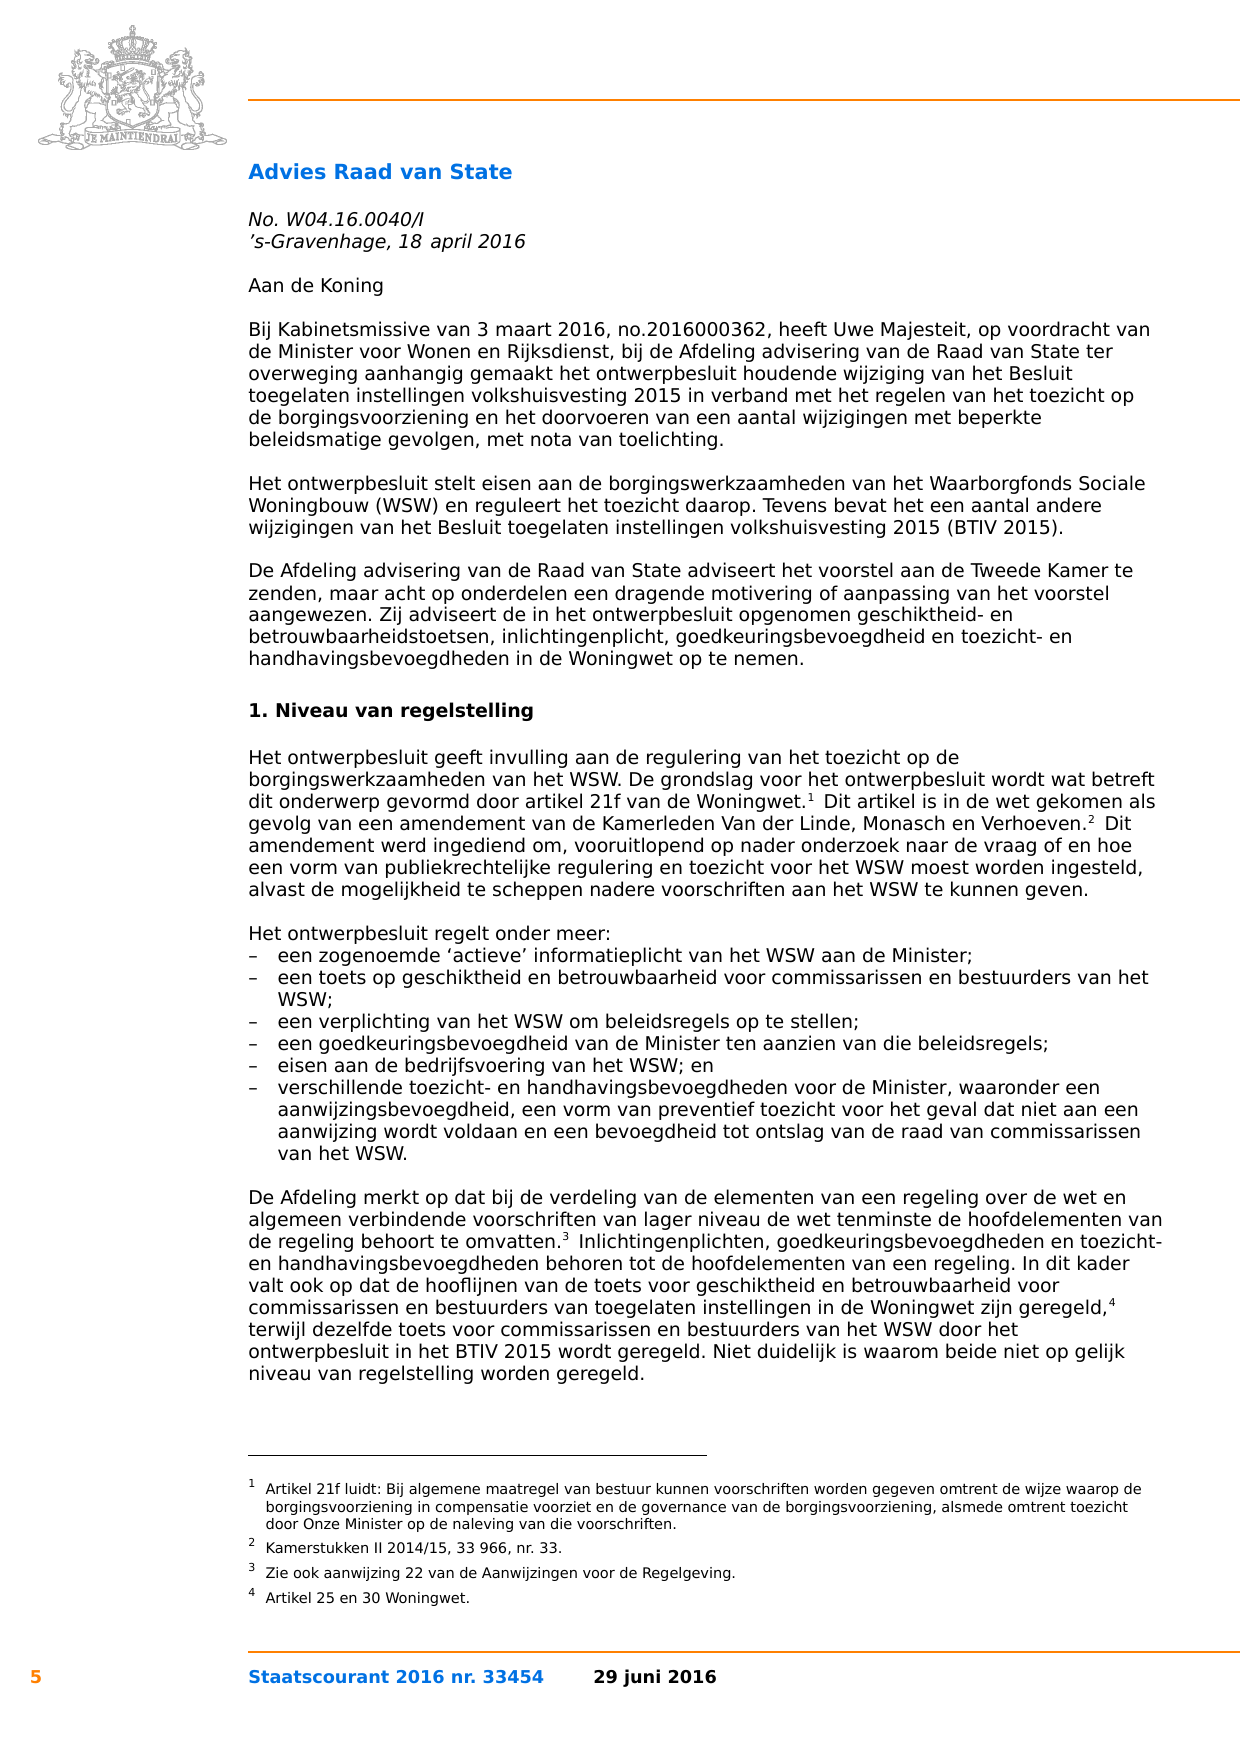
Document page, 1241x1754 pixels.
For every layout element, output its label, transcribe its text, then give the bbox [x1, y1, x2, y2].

text – een toets op geschiktheid en betrouwbaarheid voor commissarissen en bestuurders van het WSW; [248, 967, 1163, 1011]
text No. W04.16.0040/I [248, 209, 1163, 231]
subtitle Advies Raad van State [248, 160, 1163, 184]
text Het ontwerpbesluit regelt onder meer: [248, 923, 1163, 945]
text Het ontwerpbesluit geeft invulling aan de regulering van het toezicht op de borgingswerkzaamheden van het WSW. De grondslag voor het ontwerpbesluit wordt wat betreft dit onderwerp gevormd door artikel 21f van de Woningwet. Dit artikel is in de wet gekomen als gevolg van een amendement van de Kamerleden Van der Linde, Monasch en Verhoeven. Dit amendement werd ingediend om, vooruitlopend op nader onderzoek naar de vraag of en hoe een vorm van publiekrechtelijke regulering en toezicht voor het WSW moest worden ingesteld, alvast de mogelijkheid te scheppen nadere voorschriften aan het WSW te kunnen geven. [248, 747, 1163, 901]
text Artikel 25 en 30 Woningwet. [248, 1586, 1163, 1608]
text De Afdeling merkt op dat bij de verdeling van de elementen van een regeling over de wet en algemeen verbindende voorschriften van lager niveau de wet tenminste de hoofdelementen van de regeling behoort te omvatten. Inlichtingenplichten, goedkeuringsbevoegdheden en toezicht- en handhavingsbevoegdheden behoren tot de hoofdelementen van een regeling. In dit kader valt ook op dat de hooflijnen van de toets voor geschiktheid en betrouwbaarheid voor commissarissen en bestuurders van toegelaten instellingen in de Woningwet zijn geregeld, terwijl dezelfde toets voor commissarissen en bestuurders van het WSW door het ontwerpbesluit in het BTIV 2015 wordt geregeld. Niet duidelijk is waarom beide niet op gelijk niveau van regelstelling worden geregeld. [248, 1187, 1163, 1384]
text – een zogenoemde ‘actieve’ informatieplicht van het WSW aan de Minister; [248, 945, 1163, 967]
text Bij Kabinetsmissive van 3 maart 2016, no.2016000362, heeft Uwe Majesteit, op voordracht van de Minister voor Wonen en Rijksdienst, bij de Afdeling advisering van de Raad van State ter overweging aanhangig gemaakt het ontwerpbesluit houdende wijziging van het Besluit toegelaten instellingen volkshuisvesting 2015 in verband met het regelen van het toezicht op de borgingsvoorziening en het doorvoeren van een aantal wijzigingen met beperkte beleidsmatige gevolgen, met nota van toelichting. [248, 319, 1163, 451]
text Aan de Koning [248, 275, 1163, 297]
text Artikel 21f luidt: Bij algemene maatregel van bestuur kunnen voorschriften worden gegeven omtrent de wijze waarop de borgingsvoorziening in compensatie voorziet en de governance van de borgingsvoorziening, alsmede omtrent toezicht door Onze Minister op de naleving van die voorschriften. [248, 1477, 1163, 1533]
text – een goedkeuringsbevoegdheid van de Minister ten aanzien van die beleidsregels; [248, 1033, 1163, 1055]
text Zie ook aanwijzing 22 van de Aanwijzingen voor de Regelgeving. [248, 1561, 1163, 1583]
text ’s-Gravenhage, 18 april 2016 [248, 231, 1163, 253]
text Het ontwerpbesluit stelt eisen aan de borgingswerkzaamheden van het Waarborgfonds Sociale Woningbouw (WSW) en reguleert het toezicht daarop. Tevens bevat het een aantal andere wijzigingen van het Besluit toegelaten instellingen volkshuisvesting 2015 (BTIV 2015). [248, 473, 1163, 538]
text – verschillende toezicht- en handhavingsbevoegdheden voor de Minister, waaronder een aanwijzingsbevoegdheid, een vorm van preventief toezicht voor het geval dat niet aan een aanwijzing wordt voldaan en een bevoegdheid tot ontslag van de raad van commissarissen van het WSW. [248, 1077, 1163, 1165]
text – een verplichting van het WSW om beleidsregels op te stellen; [248, 1011, 1163, 1033]
picture [38, 25, 227, 150]
text De Afdeling advisering van de Raad van State adviseert het voorstel aan de Tweede Kamer te zenden, maar acht op onderdelen een dragende motivering of aanpassing van het voorstel aangewezen. Zij adviseert de in het ontwerpbesluit opgenomen geschiktheid- en betrouwbaarheidstoetsen, inlichtingenplicht, goedkeuringsbevoegdheid en toezicht- en handhavingsbevoegdheden in de Woningwet op te nemen. [248, 560, 1163, 670]
text – eisen aan de bedrijfsvoering van het WSW; en [248, 1055, 1163, 1077]
subtitle 1. Niveau van regelstelling [248, 700, 1163, 722]
text Kamerstukken II 2014/15, 33 966, nr. 33. [248, 1536, 1163, 1558]
